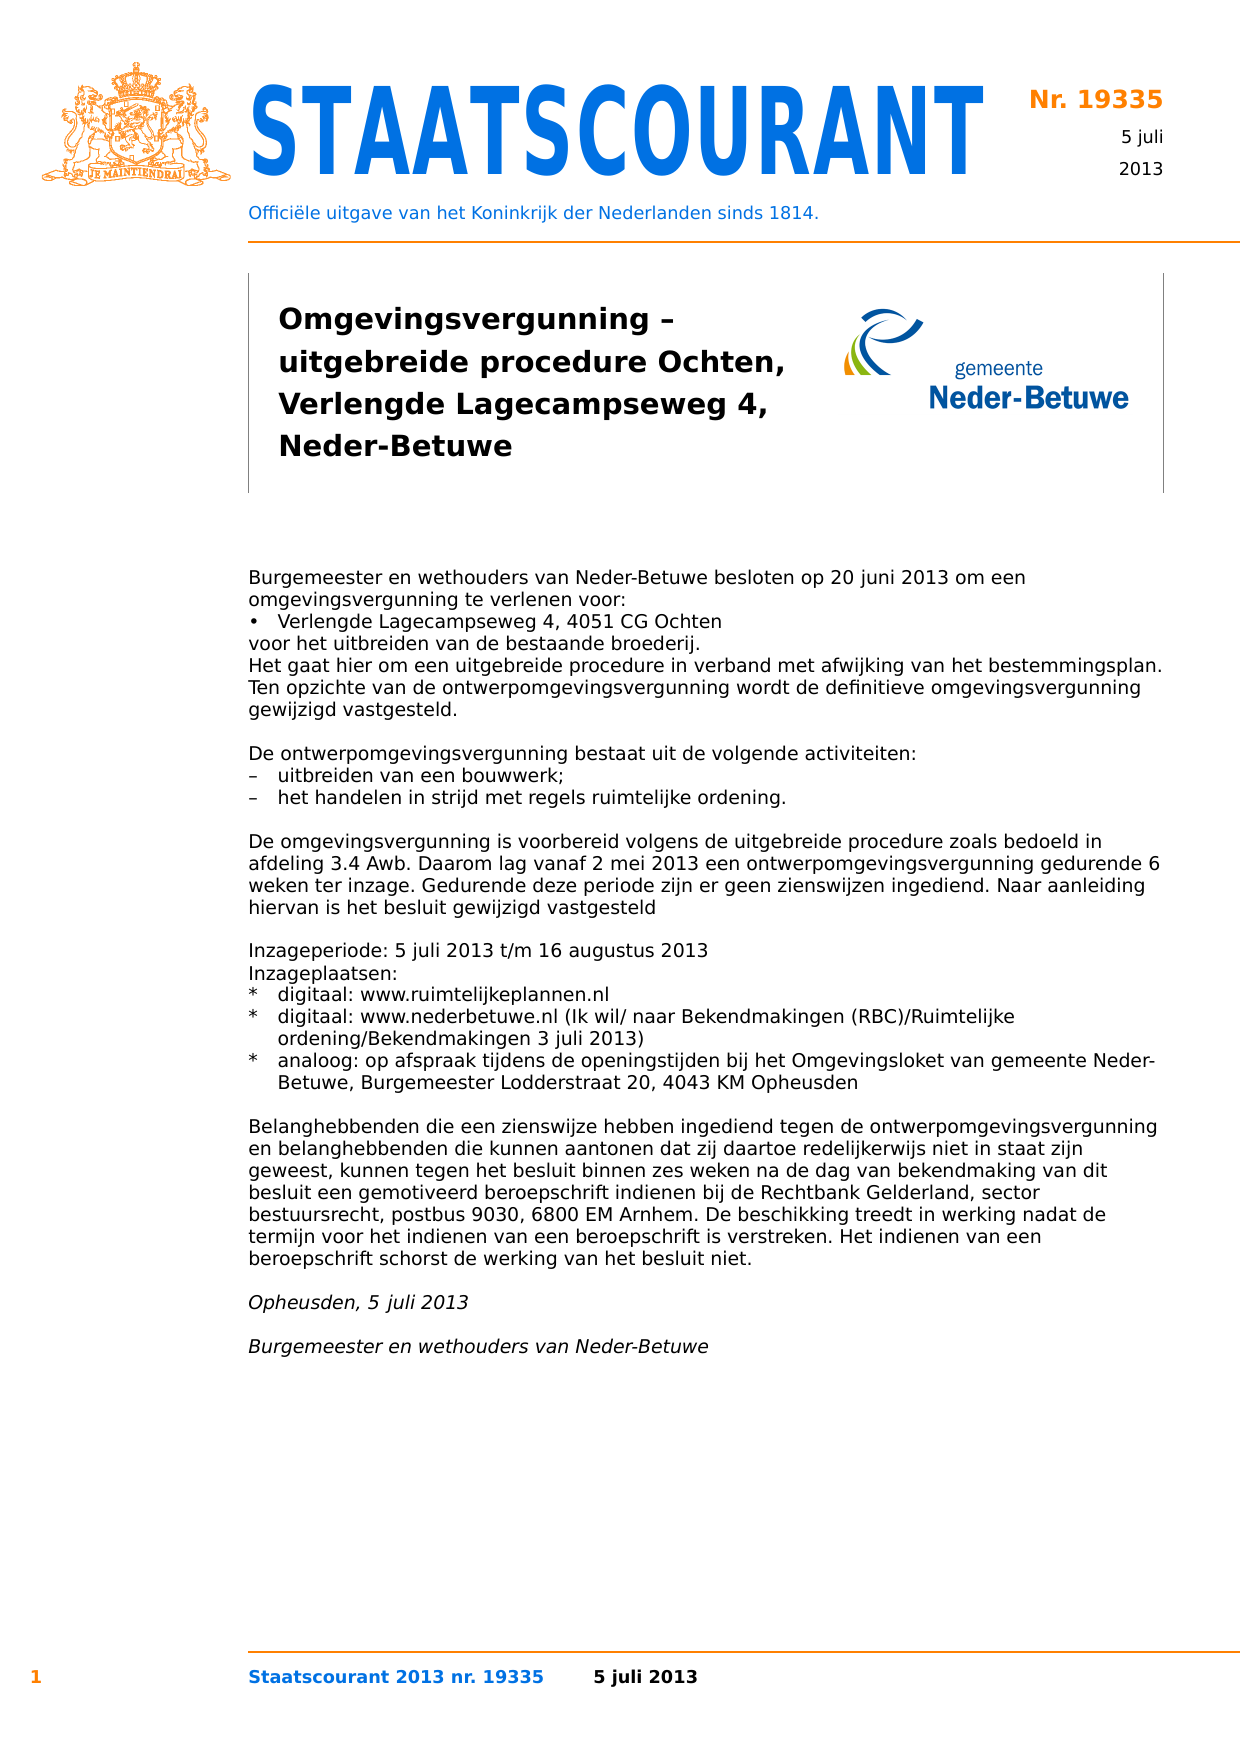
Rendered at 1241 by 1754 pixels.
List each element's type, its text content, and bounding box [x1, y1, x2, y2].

table_cell 2013 [998, 153, 1240, 203]
text Belanghebbenden die een zienswijze hebben ingediend tegen de ontwerpomgevingsvergunning en belanghebbenden die kunnen aantonen dat zij daartoe redelijkerwijs niet in staat zijn geweest, kunnen tegen het besluit binnen zes weken na de dag van bekendmaking van dit besluit een gemotiveerd beroepschrift indienen bij de Rechtbank Gelderland, sector bestuursrecht, postbus 9030, 6800 EM Arnhem. De beschikking treedt in werking nadat de termijn voor het indienen van een beroepschrift is verstreken. Het indienen van een beroepschrift schorst de werking van het besluit niet. [248, 1116, 1163, 1270]
text De omgevingsvergunning is voorbereid volgens de uitgebreide procedure zoals bedoeld in afdeling 3.4 Awb. Daarom lag vanaf 2 mei 2013 een ontwerpomgevingsvergunning gedurende 6 weken ter inzage. Gedurende deze periode zijn er geen zienswijzen ingediend. Naar aanleiding hiervan is het besluit gewijzigd vastgesteld [248, 831, 1163, 918]
text Inzageperiode: 5 juli 2013 t/m 16 augustus 2013 [248, 940, 1163, 962]
table_cell 5 juli [998, 121, 1240, 153]
text • Verlengde Lagecampseweg 4, 4051 CG Ochten [248, 611, 1163, 633]
text * digitaal: www.nederbetuwe.nl (Ik wil/ naar Bekendmakingen (RBC)/Ruimtelijke ordening/Bekendmakingen 3 juli 2013) [248, 1006, 1163, 1050]
text * analoog: op afspraak tijdens de openingstijden bij het Omgevingsloket van gemeente Neder-Betuwe, Burgemeester Lodderstraat 20, 4043 KM Opheusden [248, 1050, 1163, 1094]
picture [41, 62, 231, 186]
text – het handelen in strijd met regels ruimtelijke ordening. [248, 787, 1163, 809]
text De ontwerpomgevingsvergunning bestaat uit de volgende activiteiten: [248, 743, 1163, 765]
table_cell Officiële uitgave van het Koninkrijk der Nederlanden sinds 1814. [248, 203, 1240, 241]
text Burgemeester en wethouders van Neder-Betuwe besloten op 20 juni 2013 om een omgevingsvergunning te verlenen voor: [248, 567, 1163, 611]
text – uitbreiden van een bouwwerk; [248, 765, 1163, 787]
subtitle Omgevingsvergunning – uitgebreide procedure Ochten, Verlengde Lagecampseweg 4, Neder-Betuwe [249, 273, 1163, 493]
text Burgemeester en wethouders van Neder-Betuwe [248, 1336, 1163, 1358]
picture [838, 302, 1134, 415]
text Opheusden, 5 juli 2013 [248, 1292, 1163, 1314]
text Het gaat hier om een uitgebreide procedure in verband met afwijking van het bestemmingsplan. [248, 655, 1163, 677]
table_header [25, 62, 248, 241]
text Ten opzichte van de ontwerpomgevingsvergunning wordt de definitieve omgevingsvergunning gewijzigd vastgesteld. [248, 677, 1163, 721]
text * digitaal: www.ruimtelijkeplannen.nl [248, 984, 1163, 1006]
table_header STAATSCOURANT [248, 62, 998, 203]
text Inzageplaatsen: [248, 962, 1163, 984]
text voor het uitbreiden van de bestaande broederij. [248, 633, 1163, 655]
table_header Nr. 19335 [998, 62, 1240, 121]
